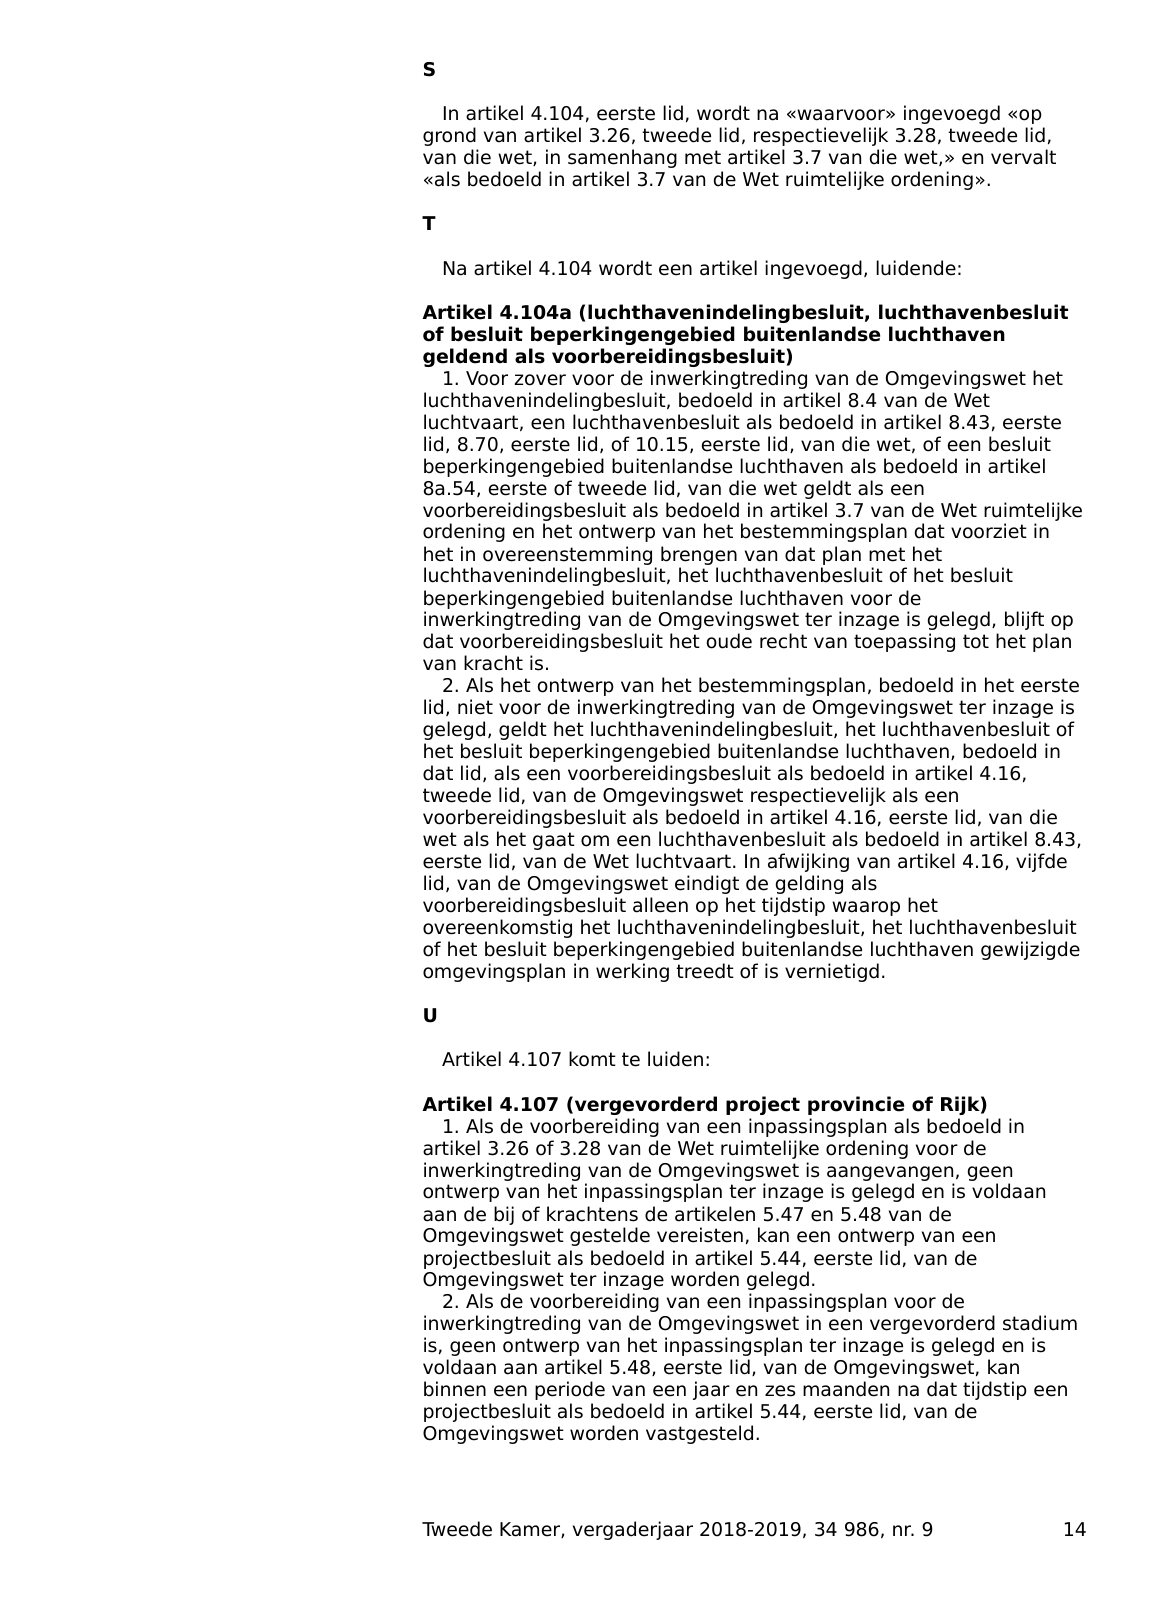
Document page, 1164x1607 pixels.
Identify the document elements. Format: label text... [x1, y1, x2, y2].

subtitle S [422, 59, 1087, 81]
text 1. Als de voorbereiding van een inpassingsplan als bedoeld in artikel 3.26 of 3.28 van de Wet ruimtelijke ordening voor de inwerkingtreding van de Omgevingswet is aangevangen, geen ontwerp van het inpassingsplan ter inzage is gelegd en is voldaan aan de bij of krachtens de artikelen 5.47 en 5.48 van de Omgevingswet gestelde vereisten, kan een ontwerp van een projectbesluit als bedoeld in artikel 5.44, eerste lid, van de Omgevingswet ter inzage worden gelegd. [422, 1116, 1087, 1291]
subtitle Artikel 4.104a (luchthavenindelingbesluit, luchthavenbesluit of besluit beperkingengebied buitenlandse luchthaven geldend als voorbereidingsbesluit) [422, 302, 1087, 368]
text In artikel 4.104, eerste lid, wordt na «waarvoor» ingevoegd «op grond van artikel 3.26, tweede lid, respectievelijk 3.28, tweede lid, van die wet, in samenhang met artikel 3.7 van die wet,» en vervalt «als bedoeld in artikel 3.7 van de Wet ruimtelijke ordening». [422, 103, 1087, 191]
subtitle Artikel 4.107 (vergevorderd project provincie of Rijk) [422, 1093, 1087, 1116]
subtitle T [422, 213, 1087, 235]
subtitle U [422, 1005, 1087, 1027]
text 2. Als het ontwerp van het bestemmingsplan, bedoeld in het eerste lid, niet voor de inwerkingtreding van de Omgevingswet ter inzage is gelegd, geldt het luchthavenindelingbesluit, het luchthavenbesluit of het besluit beperkingengebied buitenlandse luchthaven, bedoeld in dat lid, als een voorbereidingsbesluit als bedoeld in artikel 4.16, tweede lid, van de Omgevingswet respectievelijk als een voorbereidingsbesluit als bedoeld in artikel 4.16, eerste lid, van die wet als het gaat om een luchthavenbesluit als bedoeld in artikel 8.43, eerste lid, van de Wet luchtvaart. In afwijking van artikel 4.16, vijfde lid, van de Omgevingswet eindigt de gelding als voorbereidingsbesluit alleen op het tijdstip waarop het overeenkomstig het luchthavenindelingbesluit, het luchthavenbesluit of het besluit beperkingengebied buitenlandse luchthaven gewijzigde omgevingsplan in werking treedt of is vernietigd. [422, 675, 1087, 983]
text 1. Voor zover voor de inwerkingtreding van de Omgevingswet het luchthavenindelingbesluit, bedoeld in artikel 8.4 van de Wet luchtvaart, een luchthavenbesluit als bedoeld in artikel 8.43, eerste lid, 8.70, eerste lid, of 10.15, eerste lid, van die wet, of een besluit beperkingengebied buitenlandse luchthaven als bedoeld in artikel 8a.54, eerste of tweede lid, van die wet geldt als een voorbereidingsbesluit als bedoeld in artikel 3.7 van de Wet ruimtelijke ordening en het ontwerp van het bestemmingsplan dat voorziet in het in overeenstemming brengen van dat plan met het luchthavenindelingbesluit, het luchthavenbesluit of het besluit beperkingengebied buitenlandse luchthaven voor de inwerkingtreding van de Omgevingswet ter inzage is gelegd, blijft op dat voorbereidingsbesluit het oude recht van toepassing tot het plan van kracht is. [422, 368, 1087, 675]
text Na artikel 4.104 wordt een artikel ingevoegd, luidende: [422, 257, 1087, 279]
text 2. Als de voorbereiding van een inpassingsplan voor de inwerkingtreding van de Omgevingswet in een vergevorderd stadium is, geen ontwerp van het inpassingsplan ter inzage is gelegd en is voldaan aan artikel 5.48, eerste lid, van de Omgevingswet, kan binnen een periode van een jaar en zes maanden na dat tijdstip een projectbesluit als bedoeld in artikel 5.44, eerste lid, van de Omgevingswet worden vastgesteld. [422, 1291, 1087, 1445]
text Artikel 4.107 komt te luiden: [422, 1049, 1087, 1071]
